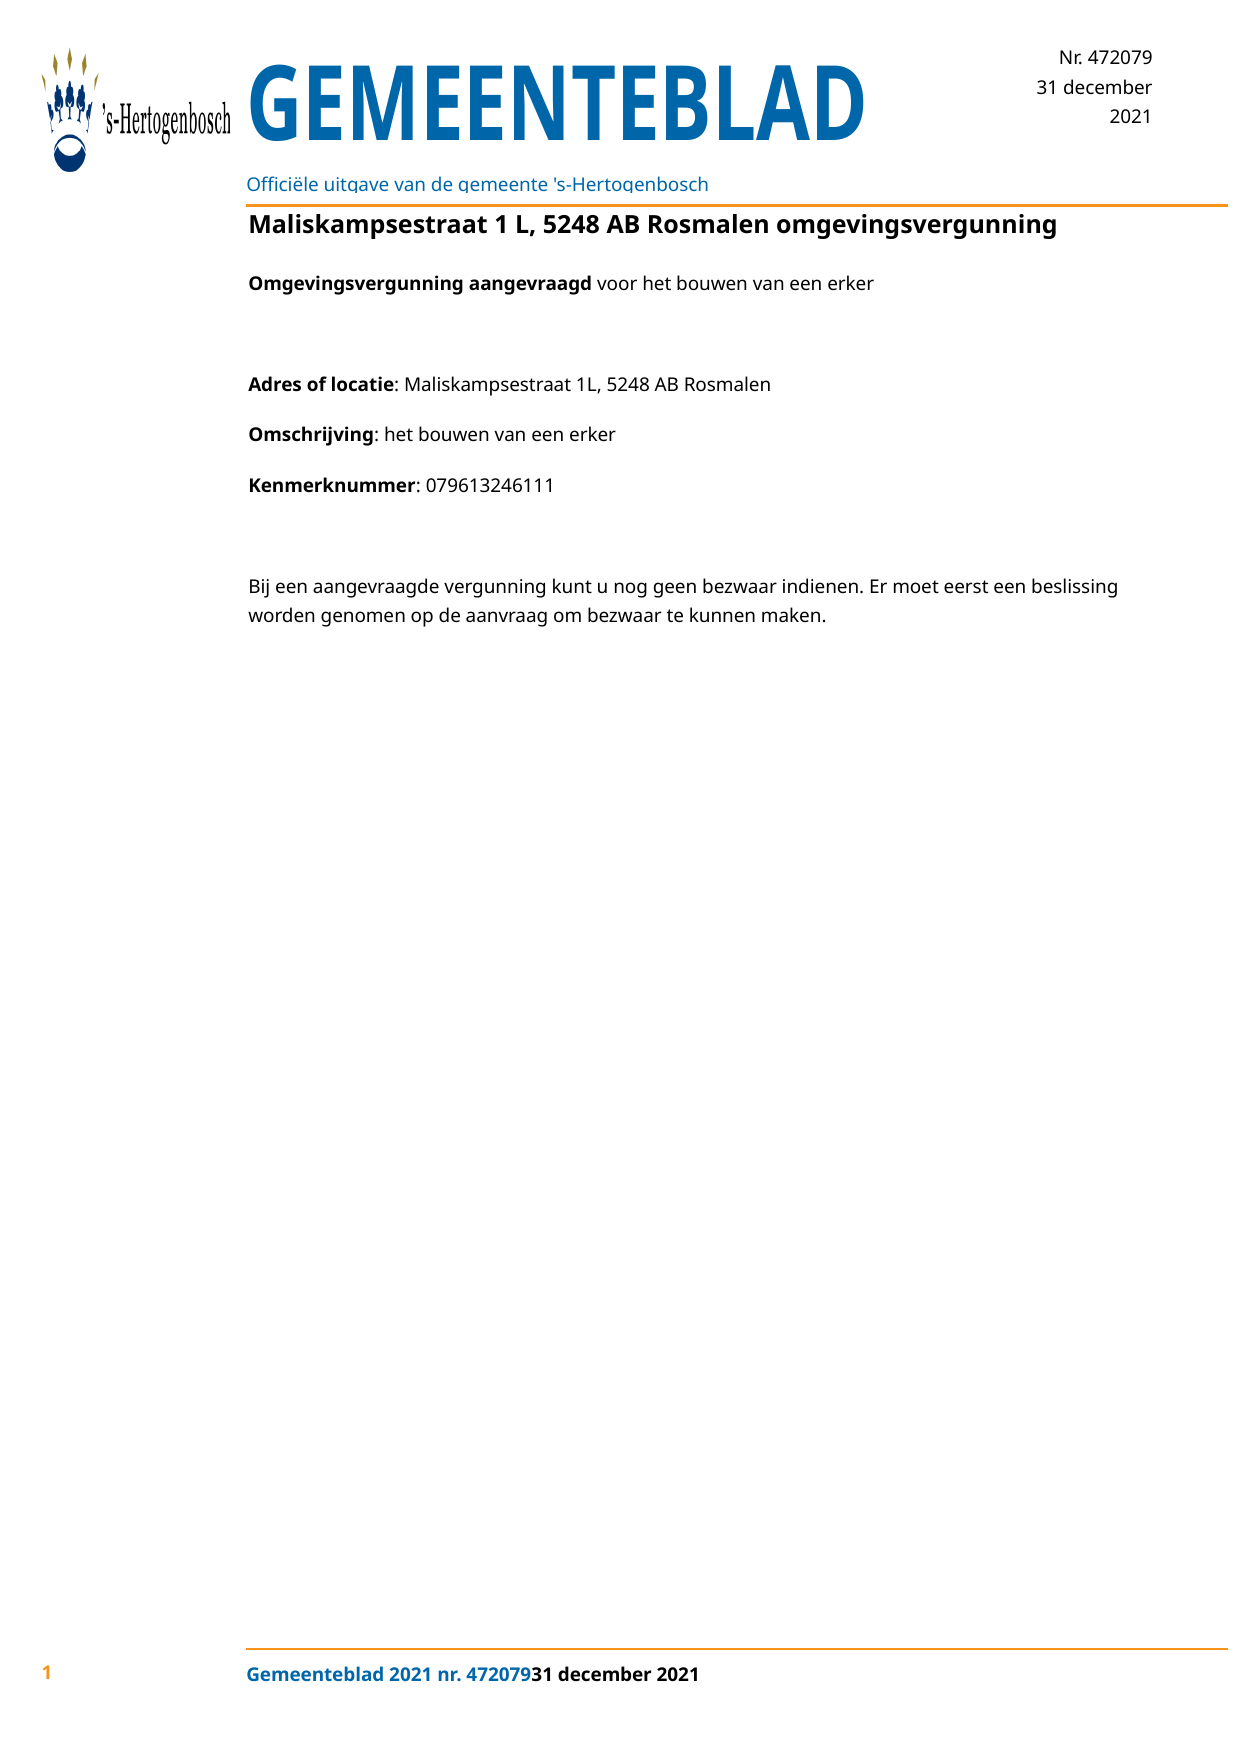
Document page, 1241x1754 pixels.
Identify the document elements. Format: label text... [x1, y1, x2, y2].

text Omgevingsvergunning aangevraagd voor het bouwen van een erker [248, 270, 1152, 296]
text Adres of locatie: Maliskampsestraat 1L, 5248 AB Rosmalen [248, 371, 1152, 397]
picture [41, 47, 231, 172]
text Maliskampsestraat 1 L, 5248 AB Rosmalen omgevingsvergunning [248, 207, 1152, 241]
text Omschrijving: het bouwen van een erker [248, 422, 1152, 447]
text Bij een aangevraagde vergunning kunt u nog geen bezwaar indienen. Er moet eerst een beslissing worden genomen op de aanvraag om bezwaar te kunnen maken. [248, 573, 1152, 628]
text Kenmerknummer: 079613246111 [248, 472, 1152, 498]
